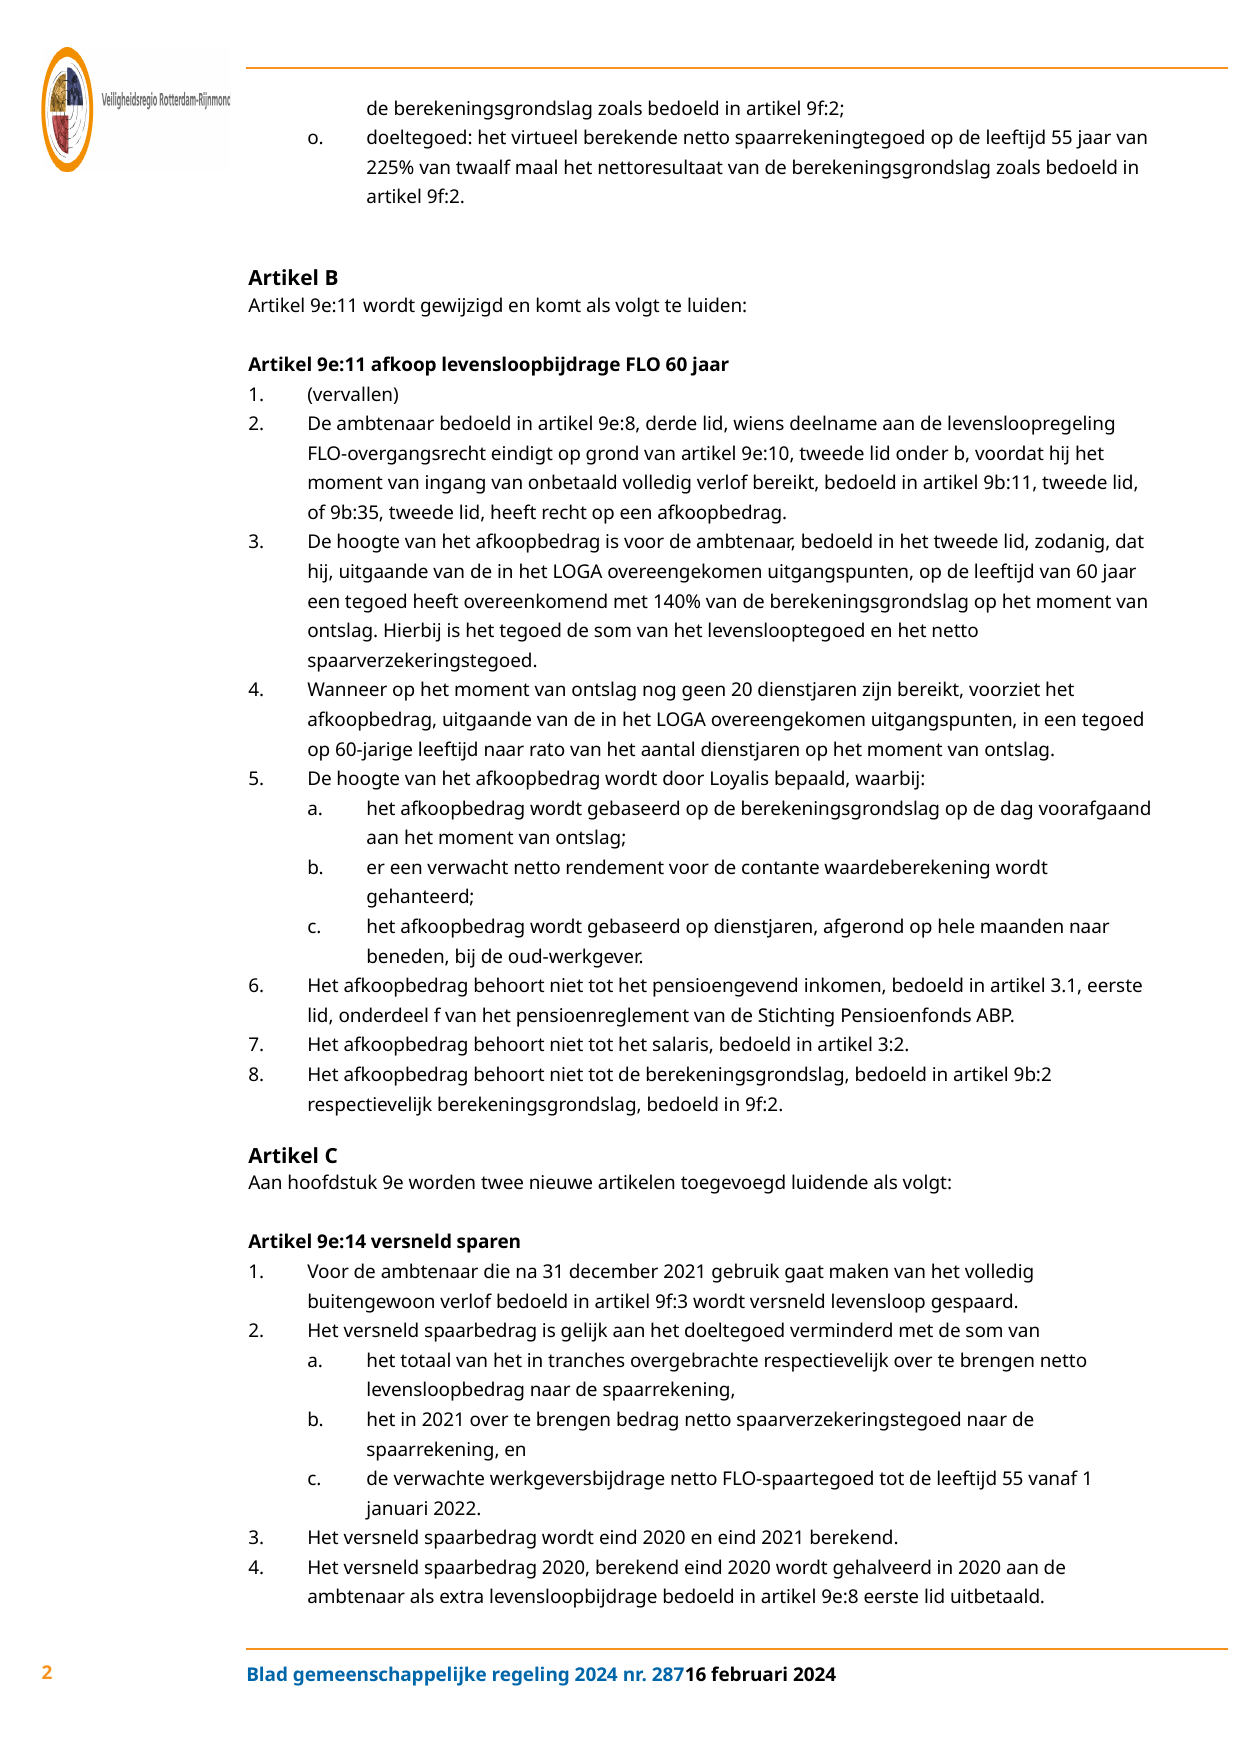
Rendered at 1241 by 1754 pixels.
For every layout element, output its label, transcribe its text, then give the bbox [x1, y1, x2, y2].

text Artikel 9e:11 afkoop levensloopbijdrage FLO 60 jaar [248, 351, 1152, 377]
list De hoogte van het afkoopbedrag is voor de ambtenaar, bedoeld in het tweede lid, zodanig, dat hij, uitgaande van de in het LOGA overeengekomen uitgangspunten, op de leeftijd van 60 jaar een tegoed heeft overeenkomend met 140% van de berekeningsgrondslag op het moment van ontslag. Hierbij is het tegoed de som van het levenslooptegoed en het netto spaarverzekeringstegoed. [248, 529, 1152, 673]
text Artikel 9e:11 wordt gewijzigd en komt als volgt te luiden: [248, 292, 1152, 318]
picture [41, 47, 231, 172]
list het in 2021 over te brengen bedrag netto spaarverzekeringstegoed naar de spaarrekening, en [307, 1406, 1152, 1462]
list de berekeningsgrondslag zoals bedoeld in artikel 9f:2; [307, 95, 1152, 121]
list Het afkoopbedrag behoort niet tot het pensioengevend inkomen, bedoeld in artikel 3.1, eerste lid, onderdeel f van het pensioenreglement van de Stichting Pensioenfonds ABP. [248, 972, 1152, 1028]
list doeltegoed: het virtueel berekende netto spaarrekeningtegoed op de leeftijd 55 jaar van 225% van twaalf maal het nettoresultaat van de berekeningsgrondslag zoals bedoeld in artikel 9f:2. [307, 124, 1152, 209]
text Artikel C [248, 1141, 1152, 1169]
list Wanneer op het moment van ontslag nog geen 20 dienstjaren zijn bereikt, voorziet het afkoopbedrag, uitgaande van de in het LOGA overeengekomen uitgangspunten, in een tegoed op 60-jarige leeftijd naar rato van het aantal dienstjaren op het moment van ontslag. [248, 677, 1152, 761]
text Artikel 9e:14 versneld sparen [248, 1229, 1152, 1254]
list Het versneld spaarbedrag 2020, berekend eind 2020 wordt gehalveerd in 2020 aan de ambtenaar als extra levensloopbijdrage bedoeld in artikel 9e:8 eerste lid uitbetaald. [248, 1554, 1152, 1609]
list er een verwacht netto rendement voor de contante waardeberekening wordt gehanteerd; [307, 854, 1152, 909]
list het afkoopbedrag wordt gebaseerd op de berekeningsgrondslag op de dag voorafgaand aan het moment van ontslag; [307, 795, 1152, 850]
text Artikel B [248, 263, 1152, 292]
list (vervallen) [248, 381, 1152, 406]
list het afkoopbedrag wordt gebaseerd op dienstjaren, afgerond op hele maanden naar beneden, bij de oud-werkgever. [307, 913, 1152, 968]
list Het afkoopbedrag behoort niet tot de berekeningsgrondslag, bedoeld in artikel 9b:2 respectievelijk berekeningsgrondslag, bedoeld in 9f:2. [248, 1061, 1152, 1116]
list De hoogte van het afkoopbedrag wordt door Loyalis bepaald, waarbij: [248, 765, 1152, 791]
list Het versneld spaarbedrag is gelijk aan het doeltegoed verminderd met de som van [248, 1317, 1152, 1343]
list Het versneld spaarbedrag wordt eind 2020 en eind 2021 berekend. [248, 1524, 1152, 1550]
list Het afkoopbedrag behoort niet tot het salaris, bedoeld in artikel 3:2. [248, 1032, 1152, 1057]
text Aan hoofdstuk 9e worden twee nieuwe artikelen toegevoegd luidende als volgt: [248, 1169, 1152, 1195]
list De ambtenaar bedoeld in artikel 9e:8, derde lid, wiens deelname aan de levensloopregeling FLO-overgangsrecht eindigt op grond van artikel 9e:10, tweede lid onder b, voordat hij het moment van ingang van onbetaald volledig verlof bereikt, bedoeld in artikel 9b:11, tweede lid, of 9b:35, tweede lid, heeft recht op een afkoopbedrag. [248, 410, 1152, 525]
list het totaal van het in tranches overgebrachte respectievelijk over te brengen netto levensloopbedrag naar de spaarrekening, [307, 1347, 1152, 1402]
list de verwachte werkgeversbijdrage netto FLO-spaartegoed tot de leeftijd 55 vanaf 1 januari 2022. [307, 1465, 1152, 1521]
list Voor de ambtenaar die na 31 december 2021 gebruik gaat maken van het volledig buitengewoon verlof bedoeld in artikel 9f:3 wordt versneld levensloop gespaard. [248, 1258, 1152, 1314]
